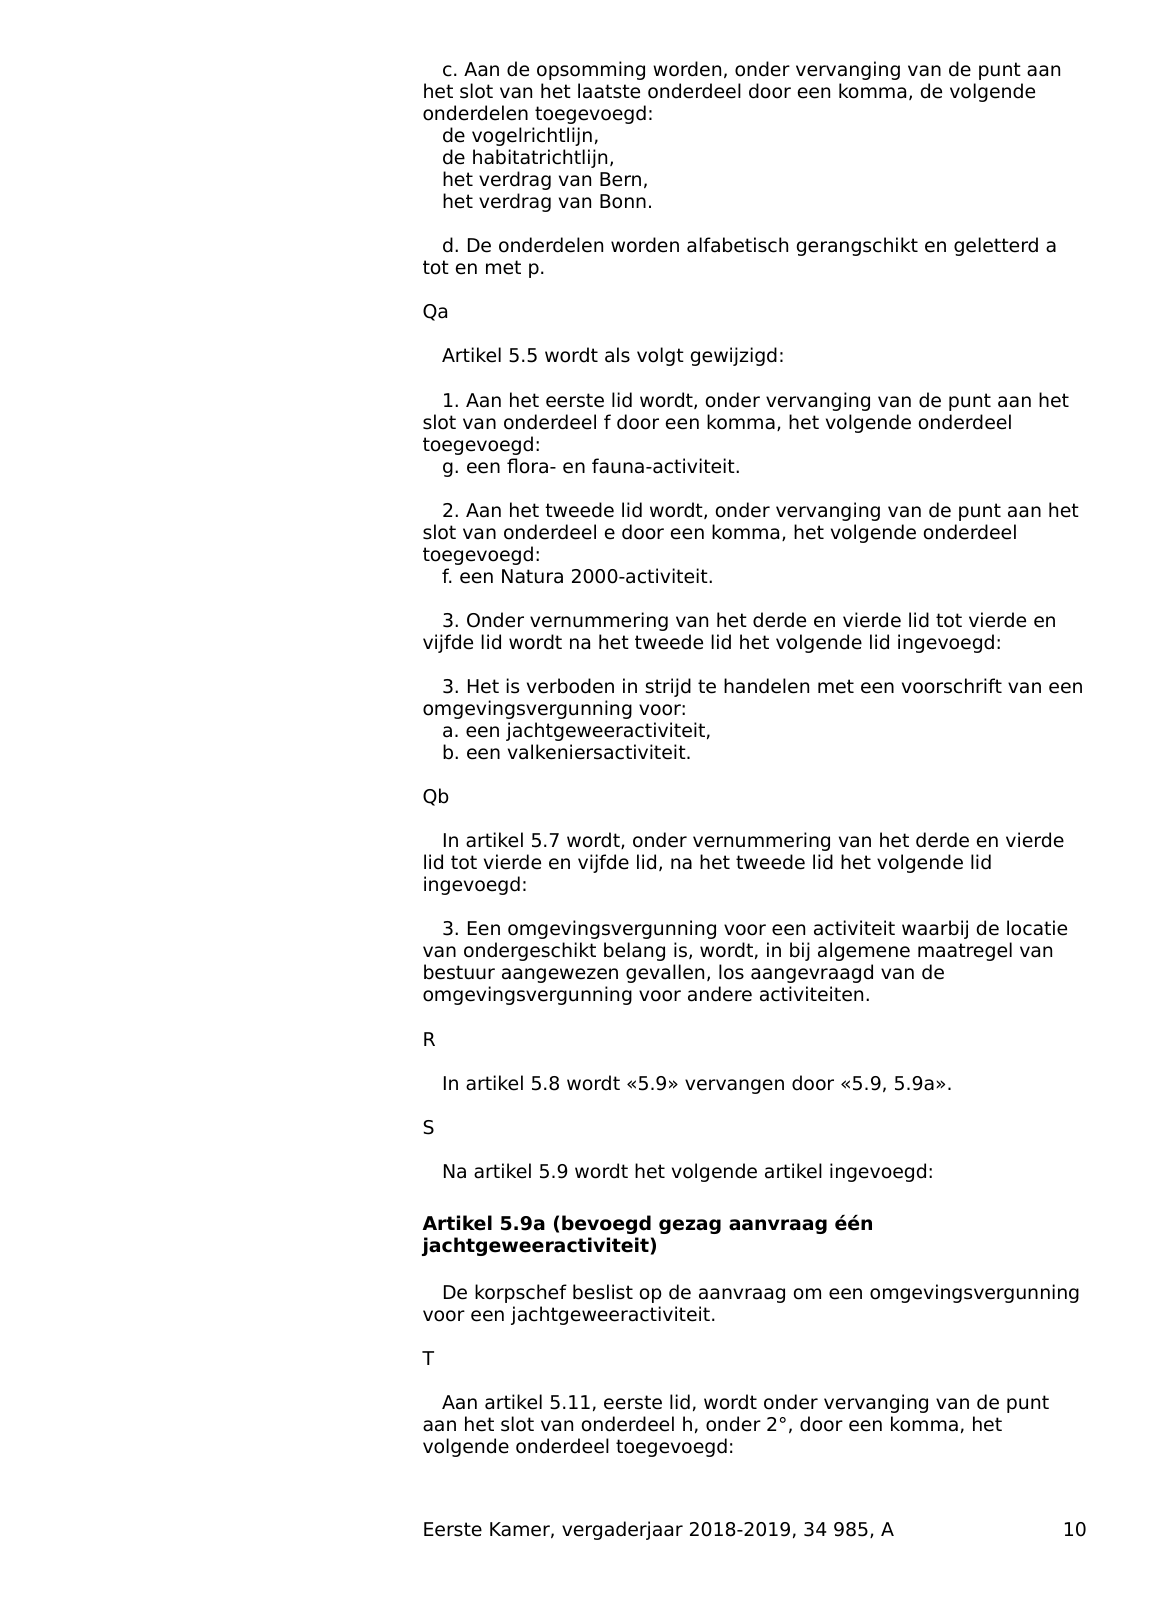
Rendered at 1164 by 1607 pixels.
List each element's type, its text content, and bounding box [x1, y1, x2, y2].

text de habitatrichtlijn, [422, 147, 1087, 169]
text De korpschef beslist op de aanvraag om een omgevingsvergunning voor een jachtgeweeractiviteit. [422, 1282, 1087, 1326]
text de vogelrichtlijn, [422, 125, 1087, 147]
text S [422, 1117, 1087, 1139]
text 3. Een omgevingsvergunning voor een activiteit waarbij de locatie van ondergeschikt belang is, wordt, in bij algemene maatregel van bestuur aangewezen gevallen, los aangevraagd van de omgevingsvergunning voor andere activiteiten. [422, 918, 1087, 1006]
text Na artikel 5.9 wordt het volgende artikel ingevoegd: [422, 1161, 1087, 1183]
text b. een valkeniersactiviteit. [422, 742, 1087, 764]
text a. een jachtgeweeractiviteit, [422, 720, 1087, 742]
text c. Aan de opsomming worden, onder vervanging van de punt aan het slot van het laatste onderdeel door een komma, de volgende onderdelen toegevoegd: [422, 59, 1087, 125]
text d. De onderdelen worden alfabetisch gerangschikt en geletterd a tot en met p. [422, 235, 1087, 279]
text g. een flora- en fauna-activiteit. [422, 456, 1087, 477]
text T [422, 1348, 1087, 1370]
text f. een Natura 2000-activiteit. [422, 566, 1087, 588]
subtitle Artikel 5.9a (bevoegd gezag aanvraag één jachtgeweeractiviteit) [422, 1213, 1087, 1257]
text 3. Onder vernummering van het derde en vierde lid tot vierde en vijfde lid wordt na het tweede lid het volgende lid ingevoegd: [422, 610, 1087, 654]
text Artikel 5.5 wordt als volgt gewijzigd: [422, 345, 1087, 367]
text In artikel 5.8 wordt «5.9» vervangen door «5.9, 5.9a». [422, 1073, 1087, 1094]
text 2. Aan het tweede lid wordt, onder vervanging van de punt aan het slot van onderdeel e door een komma, het volgende onderdeel toegevoegd: [422, 500, 1087, 566]
text het verdrag van Bonn. [422, 191, 1087, 213]
text R [422, 1028, 1087, 1050]
text het verdrag van Bern, [422, 169, 1087, 191]
text Qa [422, 301, 1087, 323]
text 3. Het is verboden in strijd te handelen met een voorschrift van een omgevingsvergunning voor: [422, 676, 1087, 720]
text Aan artikel 5.11, eerste lid, wordt onder vervanging van de punt aan het slot van onderdeel h, onder 2°, door een komma, het volgende onderdeel toegevoegd: [422, 1392, 1087, 1458]
text 1. Aan het eerste lid wordt, onder vervanging van de punt aan het slot van onderdeel f door een komma, het volgende onderdeel toegevoegd: [422, 389, 1087, 456]
text In artikel 5.7 wordt, onder vernummering van het derde en vierde lid tot vierde en vijfde lid, na het tweede lid het volgende lid ingevoegd: [422, 830, 1087, 896]
text Qb [422, 786, 1087, 808]
